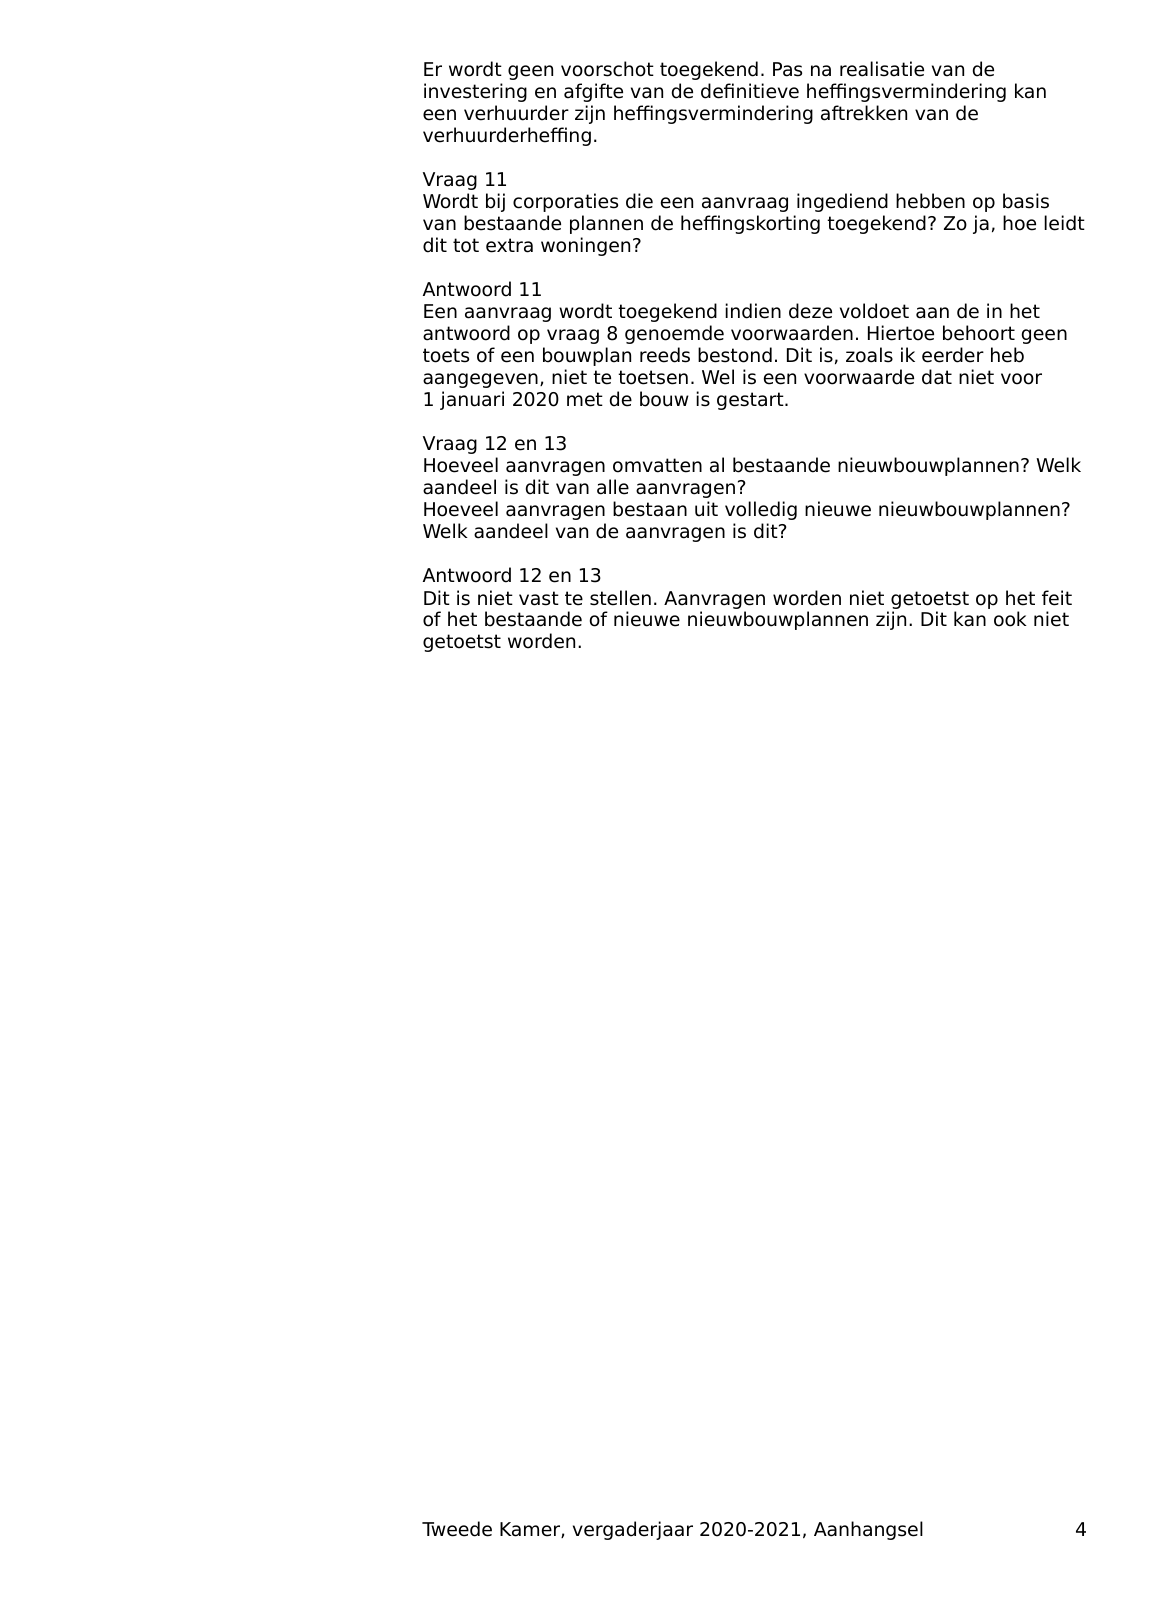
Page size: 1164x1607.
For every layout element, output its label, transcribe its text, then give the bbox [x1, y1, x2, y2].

text Antwoord 12 en 13 [422, 565, 1087, 587]
text Antwoord 11 [422, 279, 1087, 301]
text Vraag 11 [422, 169, 1087, 191]
text Dit is niet vast te stellen. Aanvragen worden niet getoetst op het feit of het bestaande of nieuwe nieuwbouwplannen zijn. Dit kan ook niet getoetst worden. [422, 587, 1087, 653]
text Hoeveel aanvragen omvatten al bestaande nieuwbouwplannen? Welk aandeel is dit van alle aanvragen? [422, 455, 1087, 499]
text Er wordt geen voorschot toegekend. Pas na realisatie van de investering en afgifte van de definitieve heffingsvermindering kan een verhuurder zijn heffingsvermindering aftrekken van de verhuurderheffing. [422, 59, 1087, 147]
text Hoeveel aanvragen bestaan uit volledig nieuwe nieuwbouwplannen? Welk aandeel van de aanvragen is dit? [422, 499, 1087, 543]
text Een aanvraag wordt toegekend indien deze voldoet aan de in het antwoord op vraag 8 genoemde voorwaarden. Hiertoe behoort geen toets of een bouwplan reeds bestond. Dit is, zoals ik eerder heb aangegeven, niet te toetsen. Wel is een voorwaarde dat niet voor 1 januari 2020 met de bouw is gestart. [422, 301, 1087, 411]
text Wordt bij corporaties die een aanvraag ingediend hebben op basis van bestaande plannen de heffingskorting toegekend? Zo ja, hoe leidt dit tot extra woningen? [422, 191, 1087, 257]
text Vraag 12 en 13 [422, 433, 1087, 455]
